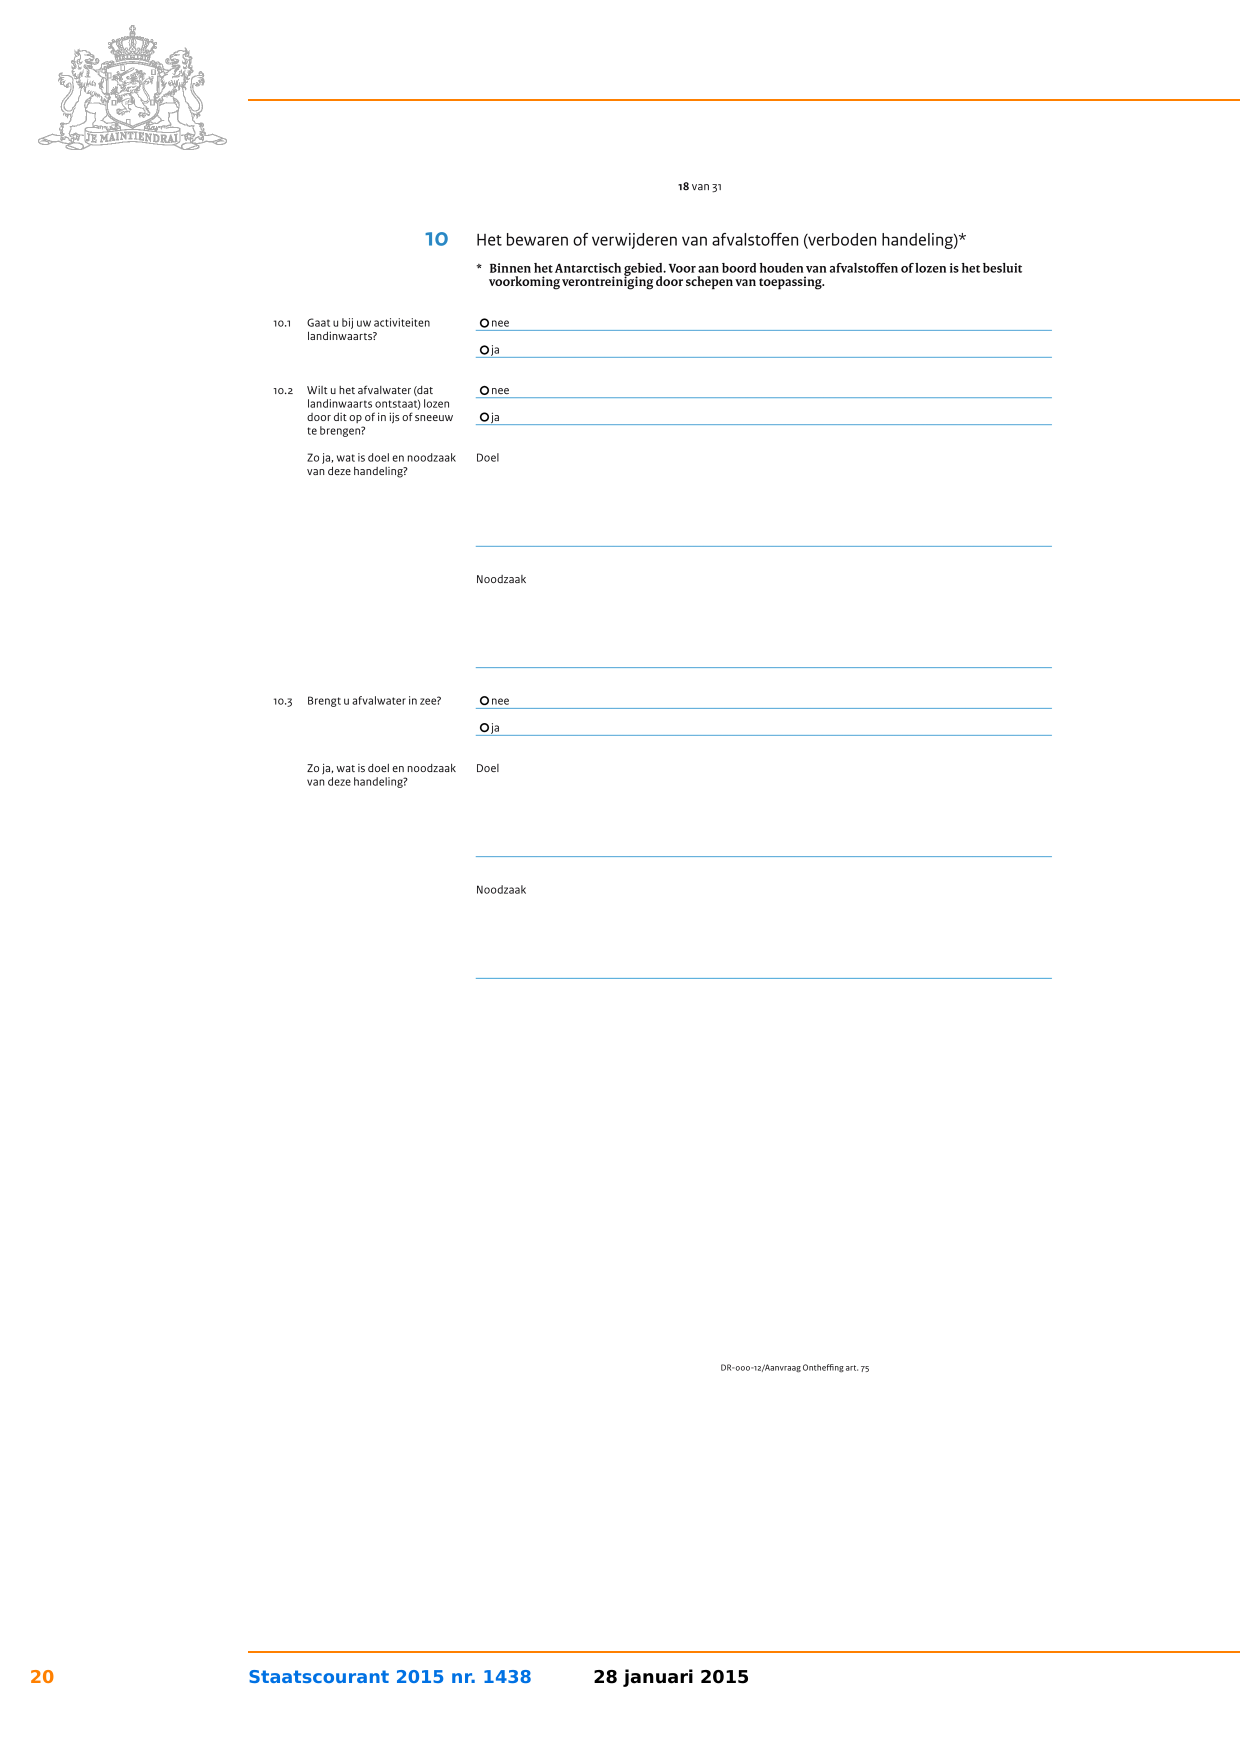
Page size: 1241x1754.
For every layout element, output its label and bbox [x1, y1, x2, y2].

picture [38, 25, 227, 150]
picture [248, 151, 1134, 1404]
